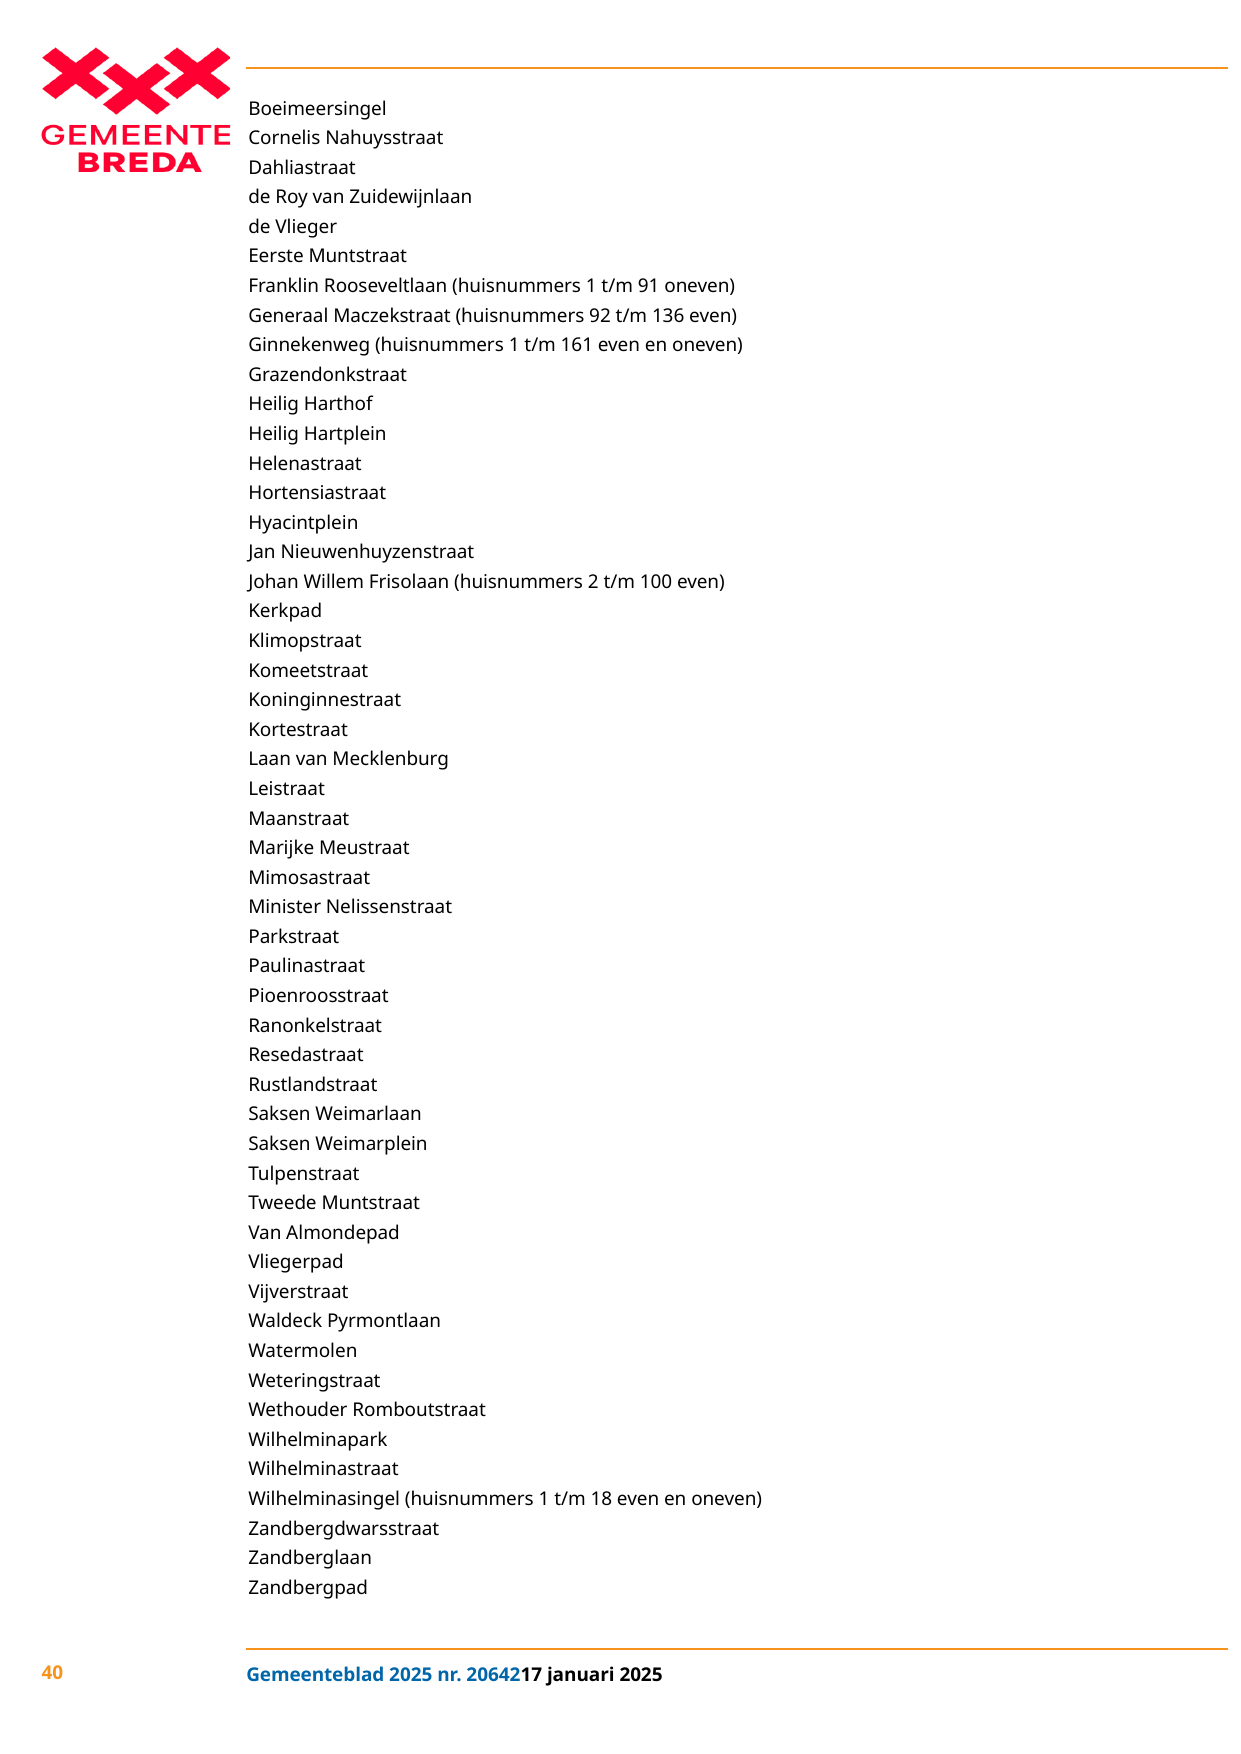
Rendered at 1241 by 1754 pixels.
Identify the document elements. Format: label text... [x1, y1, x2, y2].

text Zandbergdwarsstraat [248, 1515, 1152, 1541]
text Wilhelminasingel (huisnummers 1 t/m 18 even en oneven) [248, 1485, 1152, 1511]
text Dahliastraat [248, 154, 1152, 180]
text Saksen Weimarplein [248, 1130, 1152, 1156]
text Jan Nieuwenhuyzenstraat [248, 538, 1152, 564]
text Vijverstraat [248, 1278, 1152, 1304]
text Heilig Harthof [248, 391, 1152, 416]
text Ranonkelstraat [248, 1012, 1152, 1038]
text Marijke Meustraat [248, 834, 1152, 860]
text Kortestraat [248, 716, 1152, 742]
text Grazendonkstraat [248, 361, 1152, 387]
text Komeetstraat [248, 657, 1152, 683]
text Wilhelminapark [248, 1426, 1152, 1452]
text Paulinastraat [248, 953, 1152, 978]
text Minister Nelissenstraat [248, 893, 1152, 919]
text Zandbergpad [248, 1574, 1152, 1600]
text Boeimeersingel [248, 95, 1152, 121]
text Watermolen [248, 1337, 1152, 1363]
text Hyacintplein [248, 509, 1152, 535]
text Wethouder Romboutstraat [248, 1396, 1152, 1422]
text Helenastraat [248, 450, 1152, 476]
text Generaal Maczekstraat (huisnummers 92 t/m 136 even) [248, 302, 1152, 328]
text Leistraat [248, 775, 1152, 801]
text Tweede Muntstraat [248, 1189, 1152, 1215]
text Van Almondepad [248, 1219, 1152, 1245]
text Klimopstraat [248, 627, 1152, 653]
text Vliegerpad [248, 1248, 1152, 1274]
text Franklin Rooseveltlaan (huisnummers 1 t/m 91 oneven) [248, 272, 1152, 298]
text Hortensiastraat [248, 479, 1152, 505]
text Resedastraat [248, 1041, 1152, 1067]
text Mimosastraat [248, 864, 1152, 890]
text de Roy van Zuidewijnlaan [248, 183, 1152, 209]
text Pioenroosstraat [248, 982, 1152, 1008]
text Cornelis Nahuysstraat [248, 124, 1152, 150]
text Tulpenstraat [248, 1160, 1152, 1186]
text Kerkpad [248, 598, 1152, 623]
text Waldeck Pyrmontlaan [248, 1308, 1152, 1333]
text Wilhelminastraat [248, 1456, 1152, 1481]
text Saksen Weimarlaan [248, 1101, 1152, 1126]
text Johan Willem Frisolaan (huisnummers 2 t/m 100 even) [248, 568, 1152, 594]
text Zandberglaan [248, 1544, 1152, 1570]
text Koninginnestraat [248, 686, 1152, 712]
text Ginnekenweg (huisnummers 1 t/m 161 even en oneven) [248, 331, 1152, 357]
text Weteringstraat [248, 1367, 1152, 1393]
text Eerste Muntstraat [248, 243, 1152, 268]
text Parkstraat [248, 923, 1152, 949]
text Heilig Hartplein [248, 420, 1152, 446]
text Laan van Mecklenburg [248, 746, 1152, 771]
picture [41, 47, 231, 172]
text de Vlieger [248, 213, 1152, 239]
text Rustlandstraat [248, 1071, 1152, 1097]
text Maanstraat [248, 805, 1152, 831]
